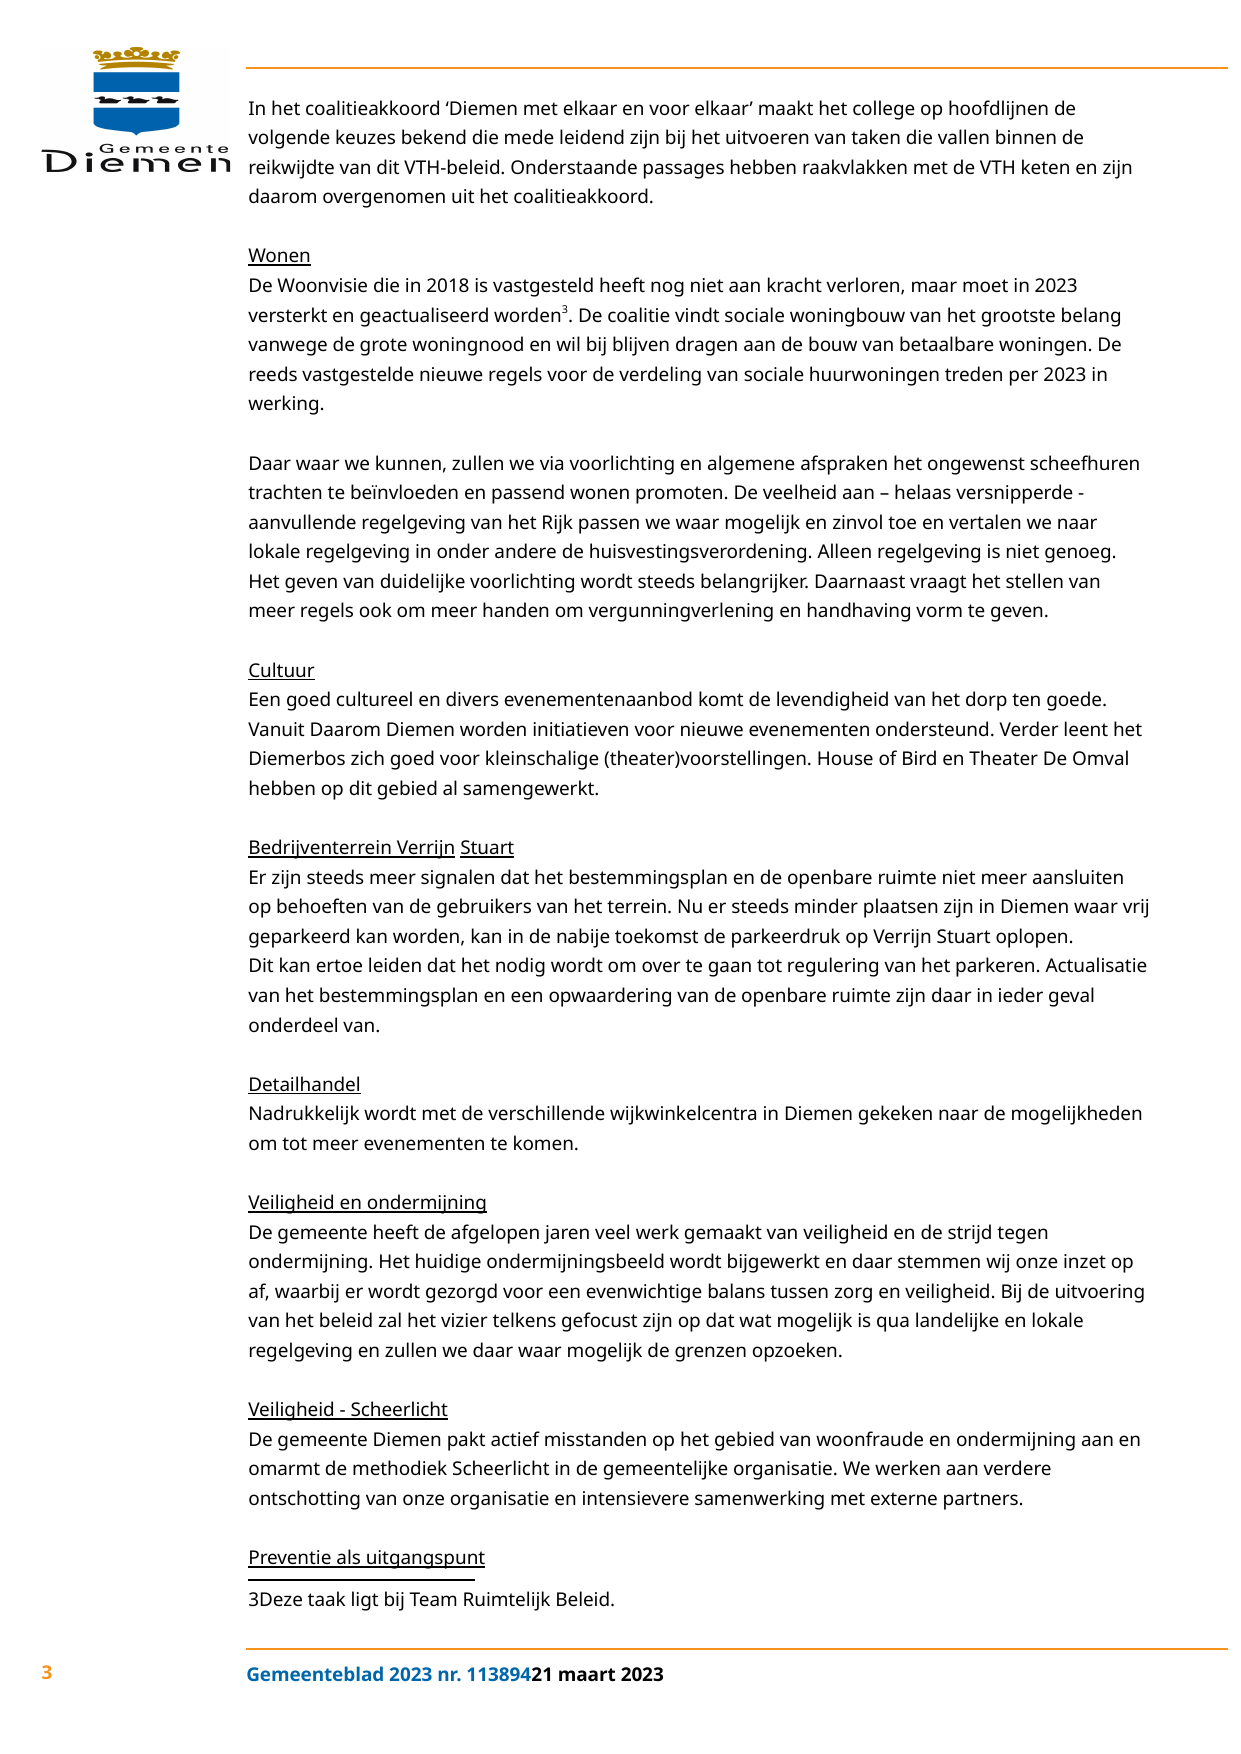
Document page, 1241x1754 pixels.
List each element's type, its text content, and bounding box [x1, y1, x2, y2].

text Een goed cultureel en divers evenementenaanbod komt de levendigheid van het dorp ten goede. Vanuit Daarom Diemen worden initiatieven voor nieuwe evenementen ondersteund. Verder leent het Diemerbos zich goed voor kleinschalige (theater)voorstellingen. House of Bird en Theater De Omval hebben op dit gebied al samengewerkt. [248, 686, 1152, 801]
text De Woonvisie die in 2018 is vastgesteld heeft nog niet aan kracht verloren, maar moet in 2023 versterkt en geactualiseerd worden. De coalitie vindt sociale woningbouw van het grootste belang vanwege de grote woningnood en wil bij blijven dragen aan de bouw van betaalbare woningen. De reeds vastgestelde nieuwe regels voor de verdeling van sociale huurwoningen treden per 2023 in werking. [248, 272, 1152, 416]
text Cultuur [248, 657, 1152, 683]
text Daar waar we kunnen, zullen we via voorlichting en algemene afspraken het ongewenst scheefhuren trachten te beïnvloeden en passend wonen promoten. De veelheid aan – helaas versnipperde - aanvullende regelgeving van het Rijk passen we waar mogelijk en zinvol toe en vertalen we naar lokale regelgeving in onder andere de huisvestingsverordening. Alleen regelgeving is niet genoeg. Het geven van duidelijke voorlichting wordt steeds belangrijker. Daarnaast vraagt het stellen van meer regels ook om meer handen om vergunningverlening en handhaving vorm te geven. [248, 450, 1152, 623]
text Wonen [248, 243, 1152, 268]
text Dit kan ertoe leiden dat het nodig wordt om over te gaan tot regulering van het parkeren. Actualisatie van het bestemmingsplan en een opwaardering van de openbare ruimte zijn daar in ieder geval onderdeel van. [248, 953, 1152, 1038]
text Bedrijventerrein Verrijn Stuart [248, 834, 1152, 860]
text Detailhandel [248, 1071, 1152, 1097]
text Deze taak ligt bij Team Ruimtelijk Beleid. [248, 1586, 1152, 1612]
picture [41, 47, 231, 172]
text Veiligheid en ondermijning [248, 1189, 1152, 1215]
text De gemeente Diemen pakt actief misstanden op het gebied van woonfraude en ondermijning aan en omarmt de methodiek Scheerlicht in de gemeentelijke organisatie. We werken aan verdere ontschotting van onze organisatie en intensievere samenwerking met externe partners. [248, 1426, 1152, 1511]
text Veiligheid - Scheerlicht [248, 1396, 1152, 1422]
text Preventie als uitgangspunt [248, 1544, 1152, 1570]
text In het coalitieakkoord ‘Diemen met elkaar en voor elkaar’ maakt het college op hoofdlijnen de volgende keuzes bekend die mede leidend zijn bij het uitvoeren van taken die vallen binnen de reikwijdte van dit VTH-beleid. Onderstaande passages hebben raakvlakken met de VTH keten en zijn daarom overgenomen uit het coalitieakkoord. [248, 95, 1152, 209]
text Nadrukkelijk wordt met de verschillende wijkwinkelcentra in Diemen gekeken naar de mogelijkheden om tot meer evenementen te komen. [248, 1101, 1152, 1156]
text De gemeente heeft de afgelopen jaren veel werk gemaakt van veiligheid en de strijd tegen ondermijning. Het huidige ondermijningsbeeld wordt bijgewerkt en daar stemmen wij onze inzet op af, waarbij er wordt gezorgd voor een evenwichtige balans tussen zorg en veiligheid. Bij de uitvoering van het beleid zal het vizier telkens gefocust zijn op dat wat mogelijk is qua landelijke en lokale regelgeving en zullen we daar waar mogelijk de grenzen opzoeken. [248, 1219, 1152, 1363]
text Er zijn steeds meer signalen dat het bestemmingsplan en de openbare ruimte niet meer aansluiten op behoeften van de gebruikers van het terrein. Nu er steeds minder plaatsen zijn in Diemen waar vrij geparkeerd kan worden, kan in de nabije toekomst de parkeerdruk op Verrijn Stuart oplopen. [248, 864, 1152, 949]
